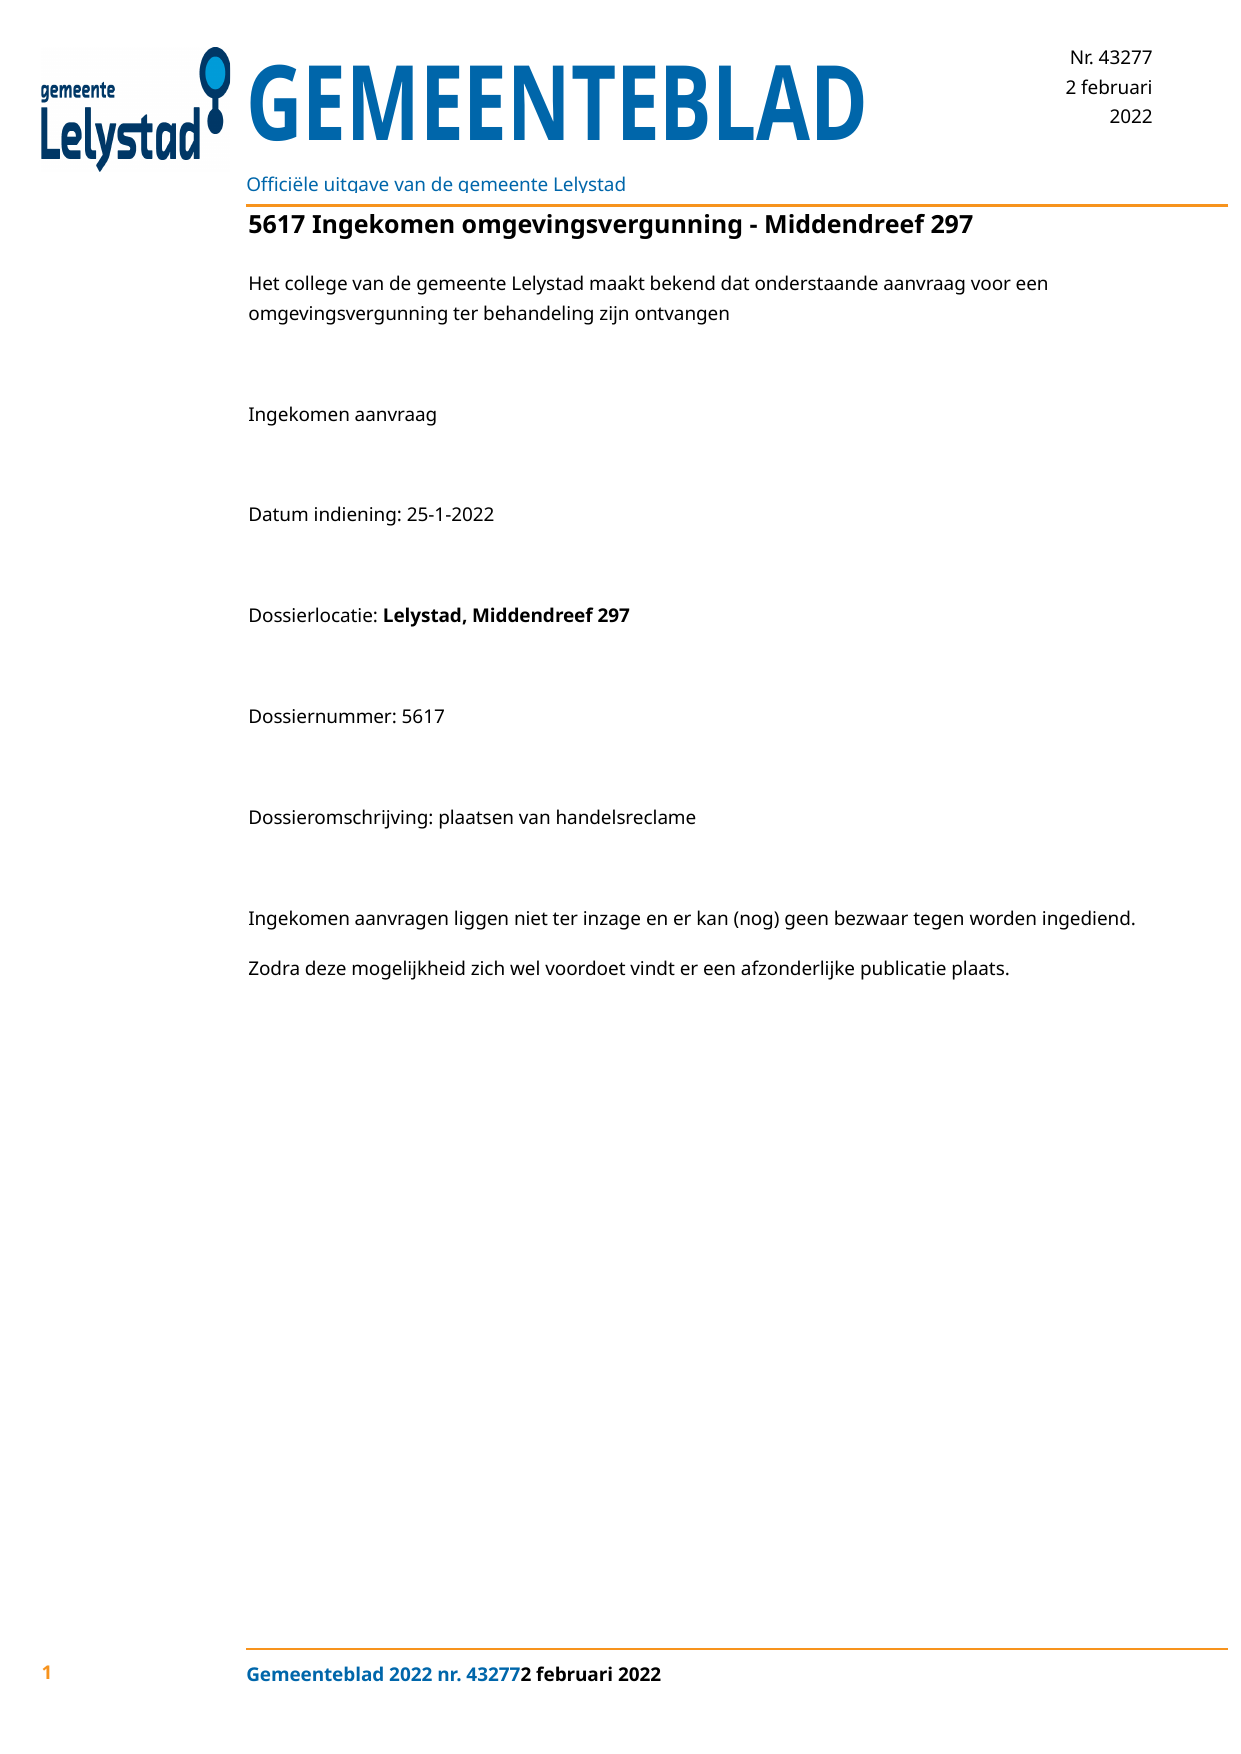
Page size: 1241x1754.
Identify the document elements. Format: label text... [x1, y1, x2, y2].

text Dossiernummer: 5617 [248, 703, 1152, 729]
text Dossierlocatie: Lelystad, Middendreef 297 [248, 602, 1152, 628]
text Dossieromschrijving: plaatsen van handelsreclame [248, 804, 1152, 830]
text Het college van de gemeente Lelystad maakt bekend dat onderstaande aanvraag voor een omgevingsvergunning ter behandeling zijn ontvangen [248, 270, 1152, 326]
text Zodra deze mogelijkheid zich wel voordoet vindt er een afzonderlijke publicatie plaats. [248, 955, 1152, 981]
text 5617 Ingekomen omgevingsvergunning - Middendreef 297 [248, 207, 1152, 241]
text Ingekomen aanvragen liggen niet ter inzage en er kan (nog) geen bezwaar tegen worden ingediend. [248, 905, 1152, 931]
text Ingekomen aanvraag [248, 401, 1152, 426]
text Datum indiening: 25-1-2022 [248, 502, 1152, 527]
picture [41, 47, 231, 172]
